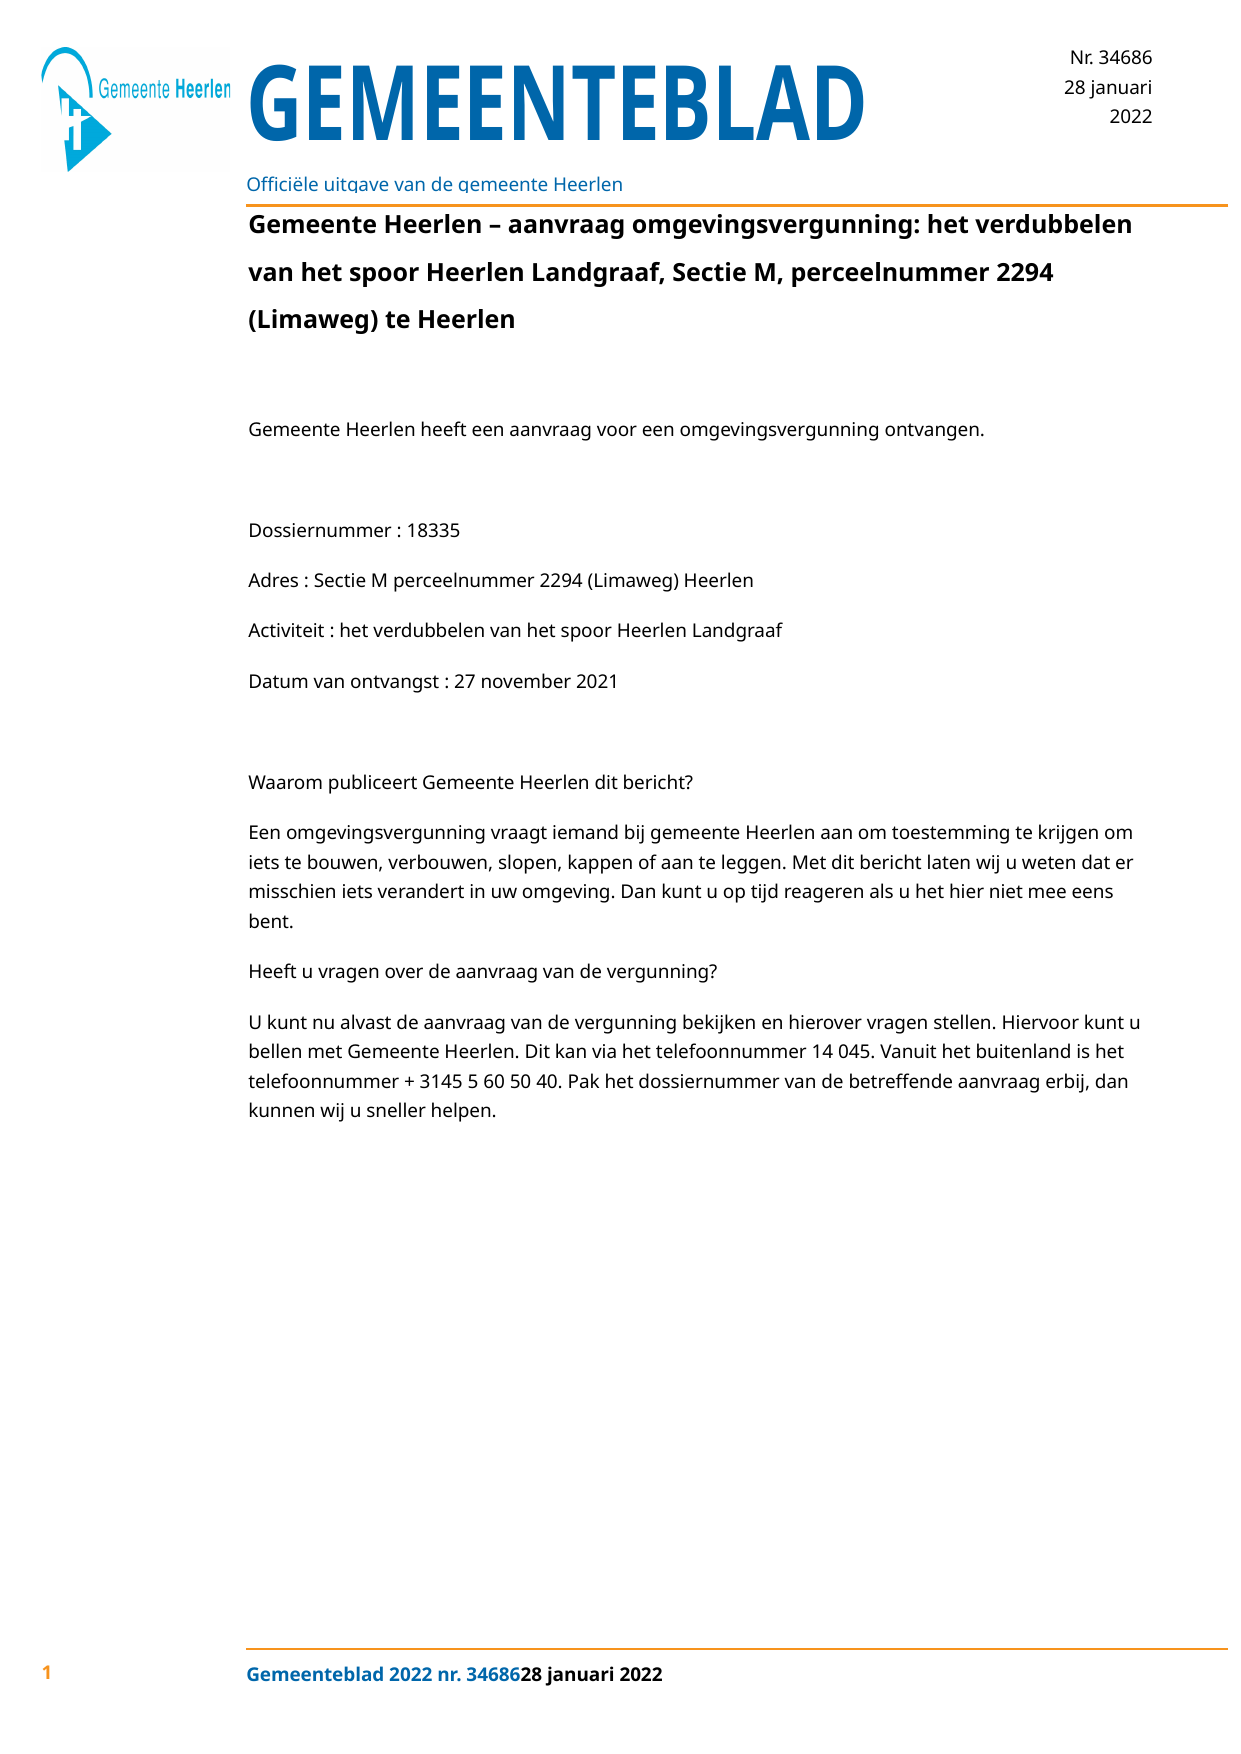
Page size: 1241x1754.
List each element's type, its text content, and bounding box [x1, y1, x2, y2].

text U kunt nu alvast de aanvraag van de vergunning bekijken en hierover vragen stellen. Hiervoor kunt u bellen met Gemeente Heerlen. Dit kan via het telefoonnummer 14 045. Vanuit het buitenland is het telefoonnummer + 3145 5 60 50 40. Pak het dossiernummer van de betreffende aanvraag erbij, dan kunnen wij u sneller helpen. [248, 1009, 1152, 1123]
text Gemeente Heerlen heeft een aanvraag voor een omgevingsvergunning ontvangen. [248, 416, 1152, 442]
text Datum van ontvangst : 27 november 2021 [248, 668, 1152, 694]
text Heeft u vragen over de aanvraag van de vergunning? [248, 958, 1152, 984]
text Een omgevingsvergunning vraagt iemand bij gemeente Heerlen aan om toestemming te krijgen om iets te bouwen, verbouwen, slopen, kappen of aan te leggen. Met dit bericht laten wij u weten dat er misschien iets verandert in uw omgeving. Dan kunt u op tijd reageren als u het hier niet mee eens bent. [248, 819, 1152, 934]
text Dossiernummer : 18335 [248, 517, 1152, 542]
text Waarom publiceert Gemeente Heerlen dit bericht? [248, 769, 1152, 794]
text Gemeente Heerlen – aanvraag omgevingsvergunning: het verdubbelen van het spoor Heerlen Landgraaf, Sectie M, perceelnummer 2294 (Limaweg) te Heerlen [248, 207, 1152, 336]
picture [41, 47, 59, 70]
text Adres : Sectie M perceelnummer 2294 (Limaweg) Heerlen [248, 567, 1152, 593]
text Activiteit : het verdubbelen van het spoor Heerlen Landgraaf [248, 618, 1152, 643]
picture [41, 47, 231, 172]
